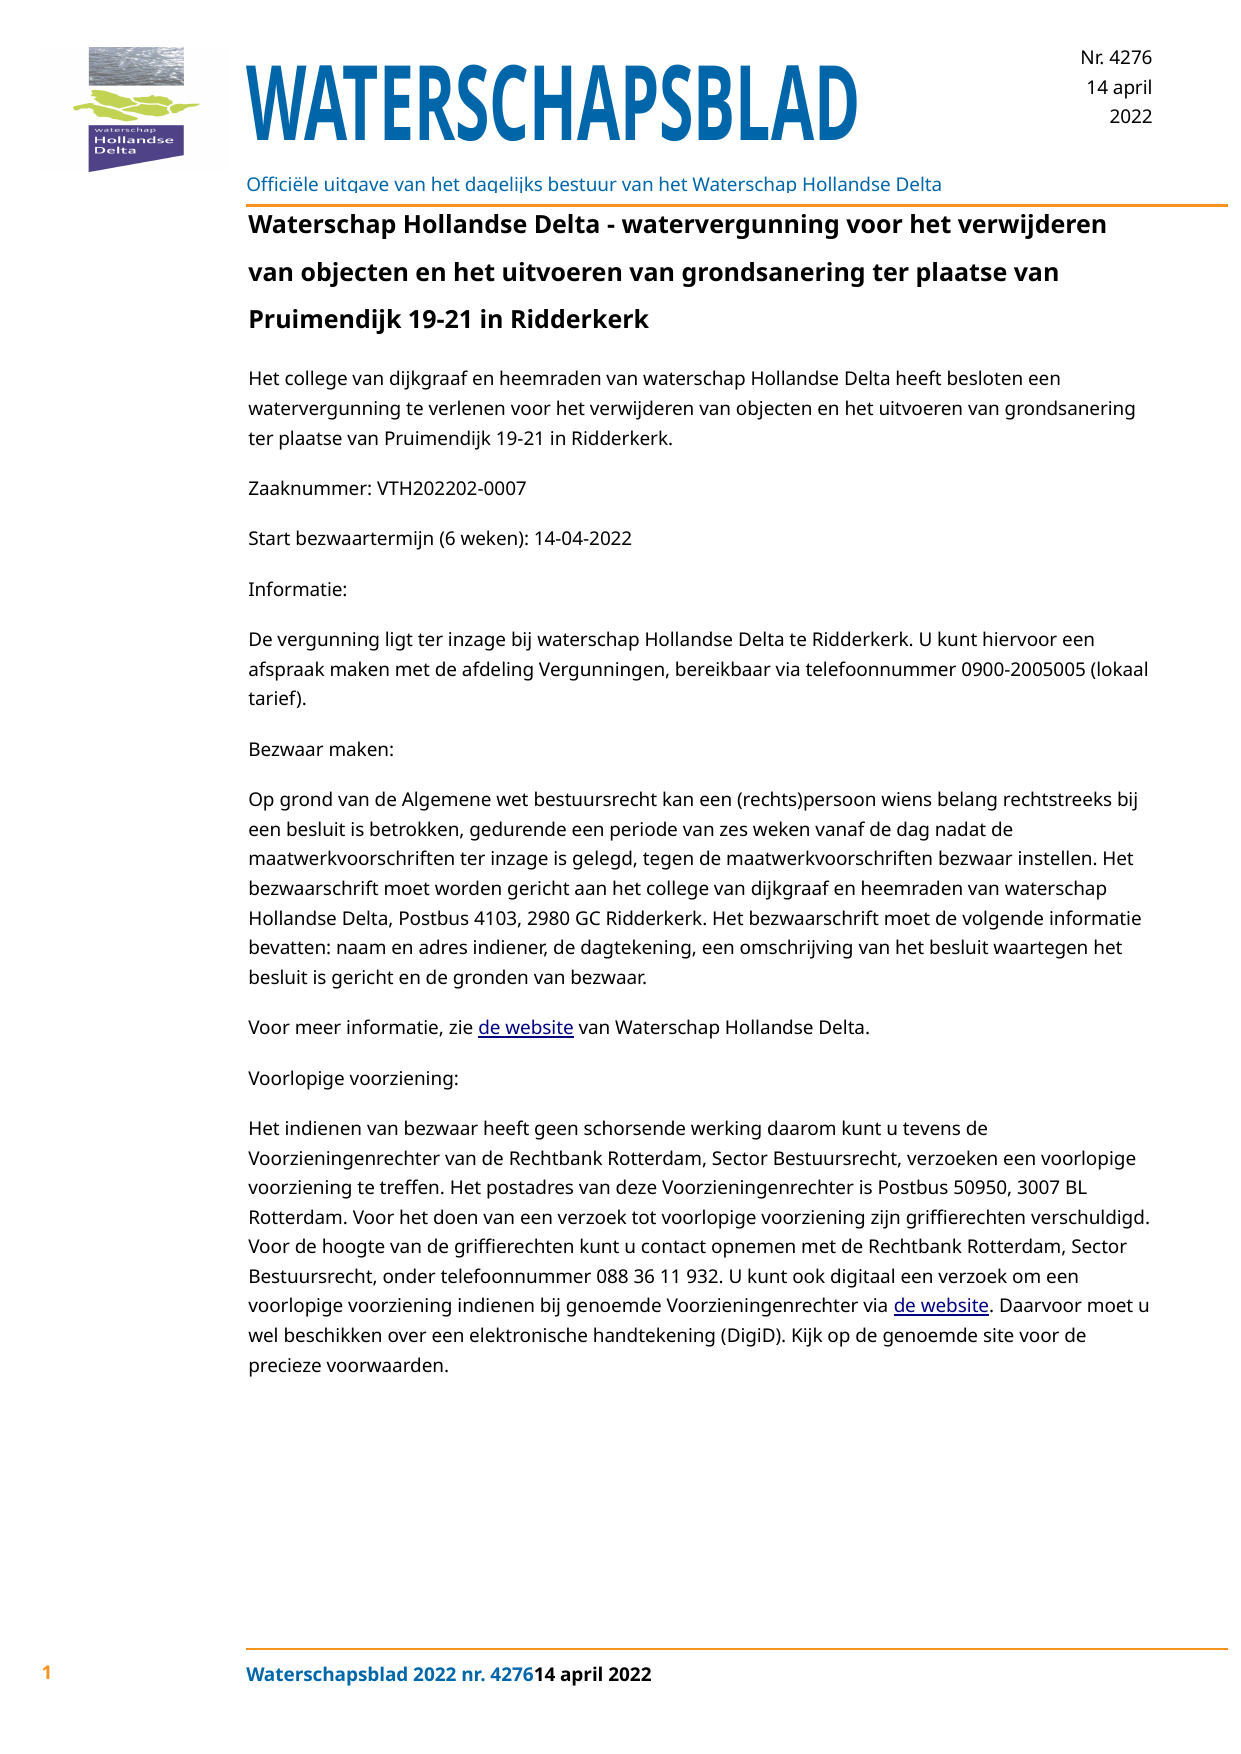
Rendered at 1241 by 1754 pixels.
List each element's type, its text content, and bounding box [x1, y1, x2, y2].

text Het college van dijkgraaf en heemraden van waterschap Hollandse Delta heeft besloten een watervergunning te verlenen voor het verwijderen van objecten en het uitvoeren van grondsanering ter plaatse van Pruimendijk 19-21 in Ridderkerk. [248, 366, 1152, 450]
text Op grond van de Algemene wet bestuursrecht kan een (rechts)persoon wiens belang rechtstreeks bij een besluit is betrokken, gedurende een periode van zes weken vanaf de dag nadat de maatwerkvoorschriften ter inzage is gelegd, tegen de maatwerkvoorschriften bezwaar instellen. Het bezwaarschrift moet worden gericht aan het college van dijkgraaf en heemraden van waterschap Hollandse Delta, Postbus 4103, 2980 GC Ridderkerk. Het bezwaarschrift moet de volgende informatie bevatten: naam en adres indiener, de dagtekening, een omschrijving van het besluit waartegen het besluit is gericht en de gronden van bezwaar. [248, 786, 1152, 989]
text De vergunning ligt ter inzage bij waterschap Hollandse Delta te Ridderkerk. U kunt hiervoor een afspraak maken met de afdeling Vergunningen, bereikbaar via telefoonnummer 0900-2005005 (lokaal tarief). [248, 626, 1152, 711]
text Bezwaar maken: [248, 736, 1152, 762]
text Informatie: [248, 576, 1152, 602]
text Voorlopige voorziening: [248, 1065, 1152, 1090]
text Start bezwaartermijn (6 weken): 14-04-2022 [248, 526, 1152, 551]
text Voor meer informatie, zie de website van Waterschap Hollandse Delta. [248, 1014, 1152, 1040]
text Het indienen van bezwaar heeft geen schorsende werking daarom kunt u tevens de Voorzieningenrechter van de Rechtbank Rotterdam, Sector Bestuursrecht, verzoeken een voorlopige voorziening te treffen. Het postadres van deze Voorzieningenrechter is Postbus 50950, 3007 BL Rotterdam. Voor het doen van een verzoek tot voorlopige voorziening zijn griffierechten verschuldigd. Voor de hoogte van de griffierechten kunt u contact opnemen met de Rechtbank Rotterdam, Sector Bestuursrecht, onder telefoonnummer 088 36 11 932. U kunt ook digitaal een verzoek om een voorlopige voorziening indienen bij genoemde Voorzieningenrechter via de website. Daarvoor moet u wel beschikken over een elektronische handtekening (DigiD). Kijk op de genoemde site voor de precieze voorwaarden. [248, 1115, 1152, 1377]
text Waterschap Hollandse Delta - watervergunning voor het verwijderen van objecten en het uitvoeren van grondsanering ter plaatse van Pruimendijk 19-21 in Ridderkerk [248, 207, 1152, 336]
text Zaaknummer: VTH202202-0007 [248, 475, 1152, 501]
picture [41, 47, 231, 172]
